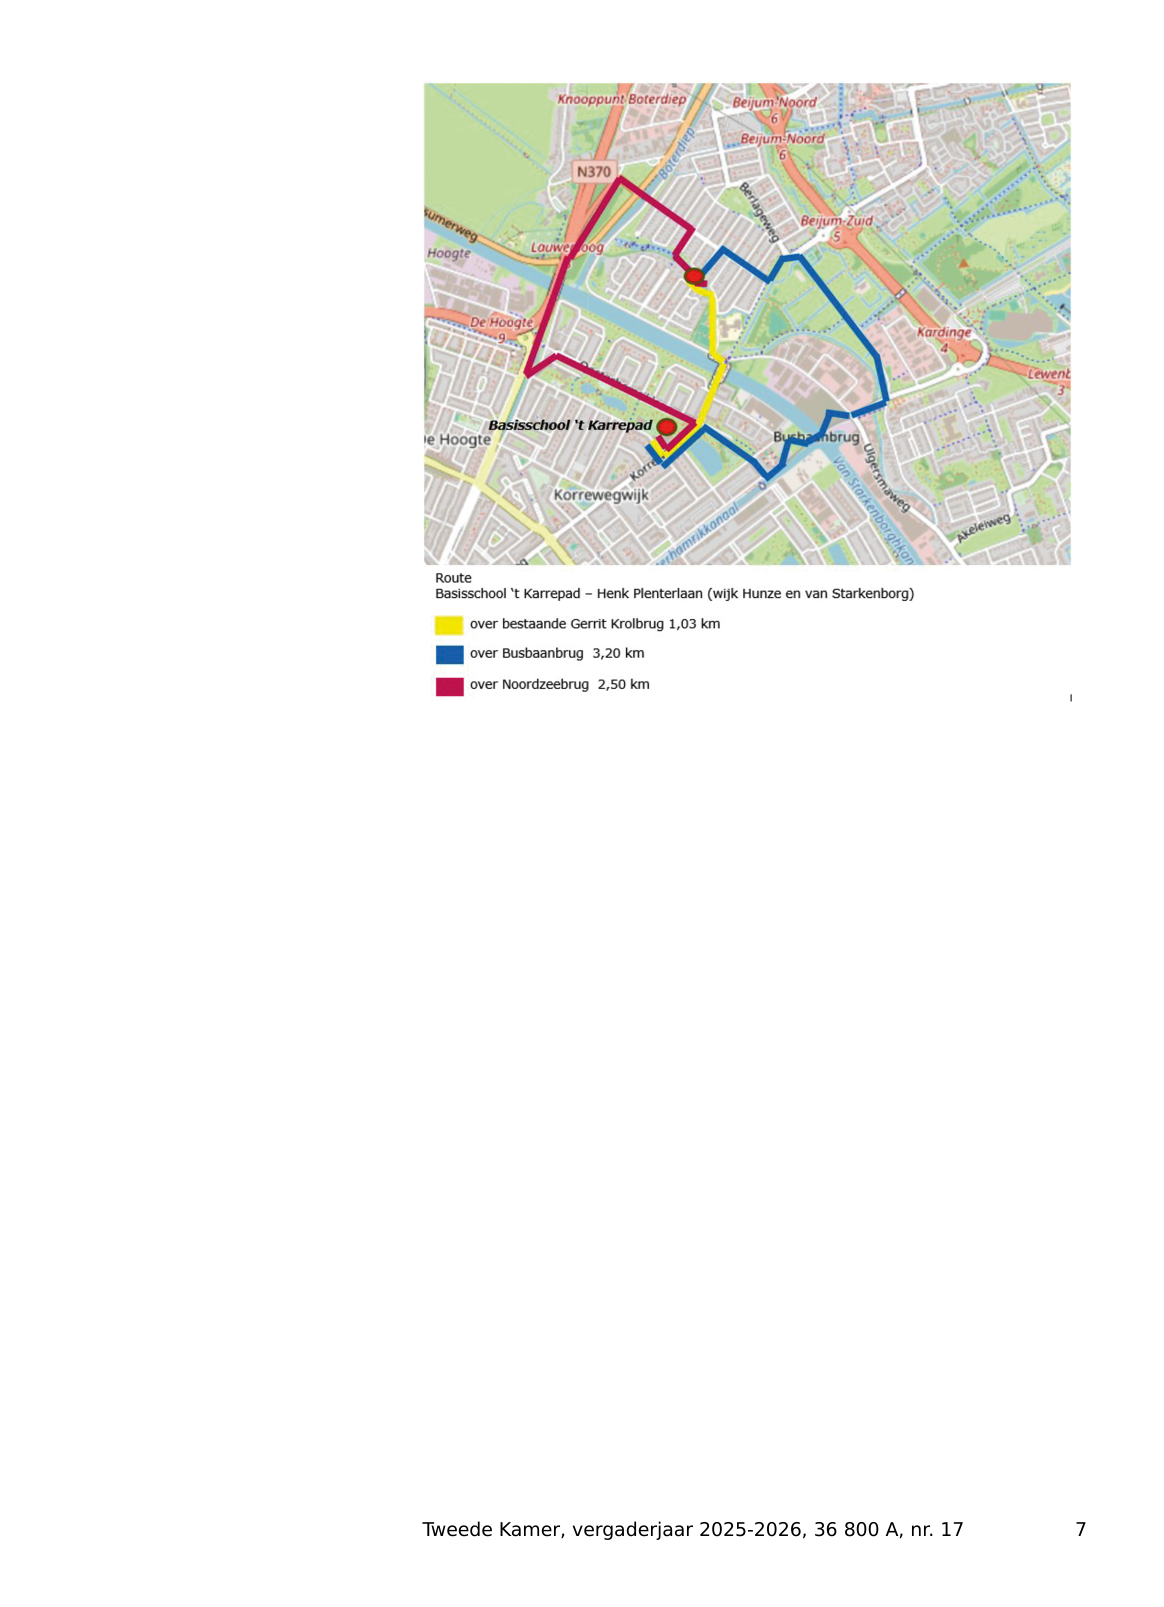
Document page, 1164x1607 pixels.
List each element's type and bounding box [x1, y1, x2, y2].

picture [422, 81, 1072, 1027]
